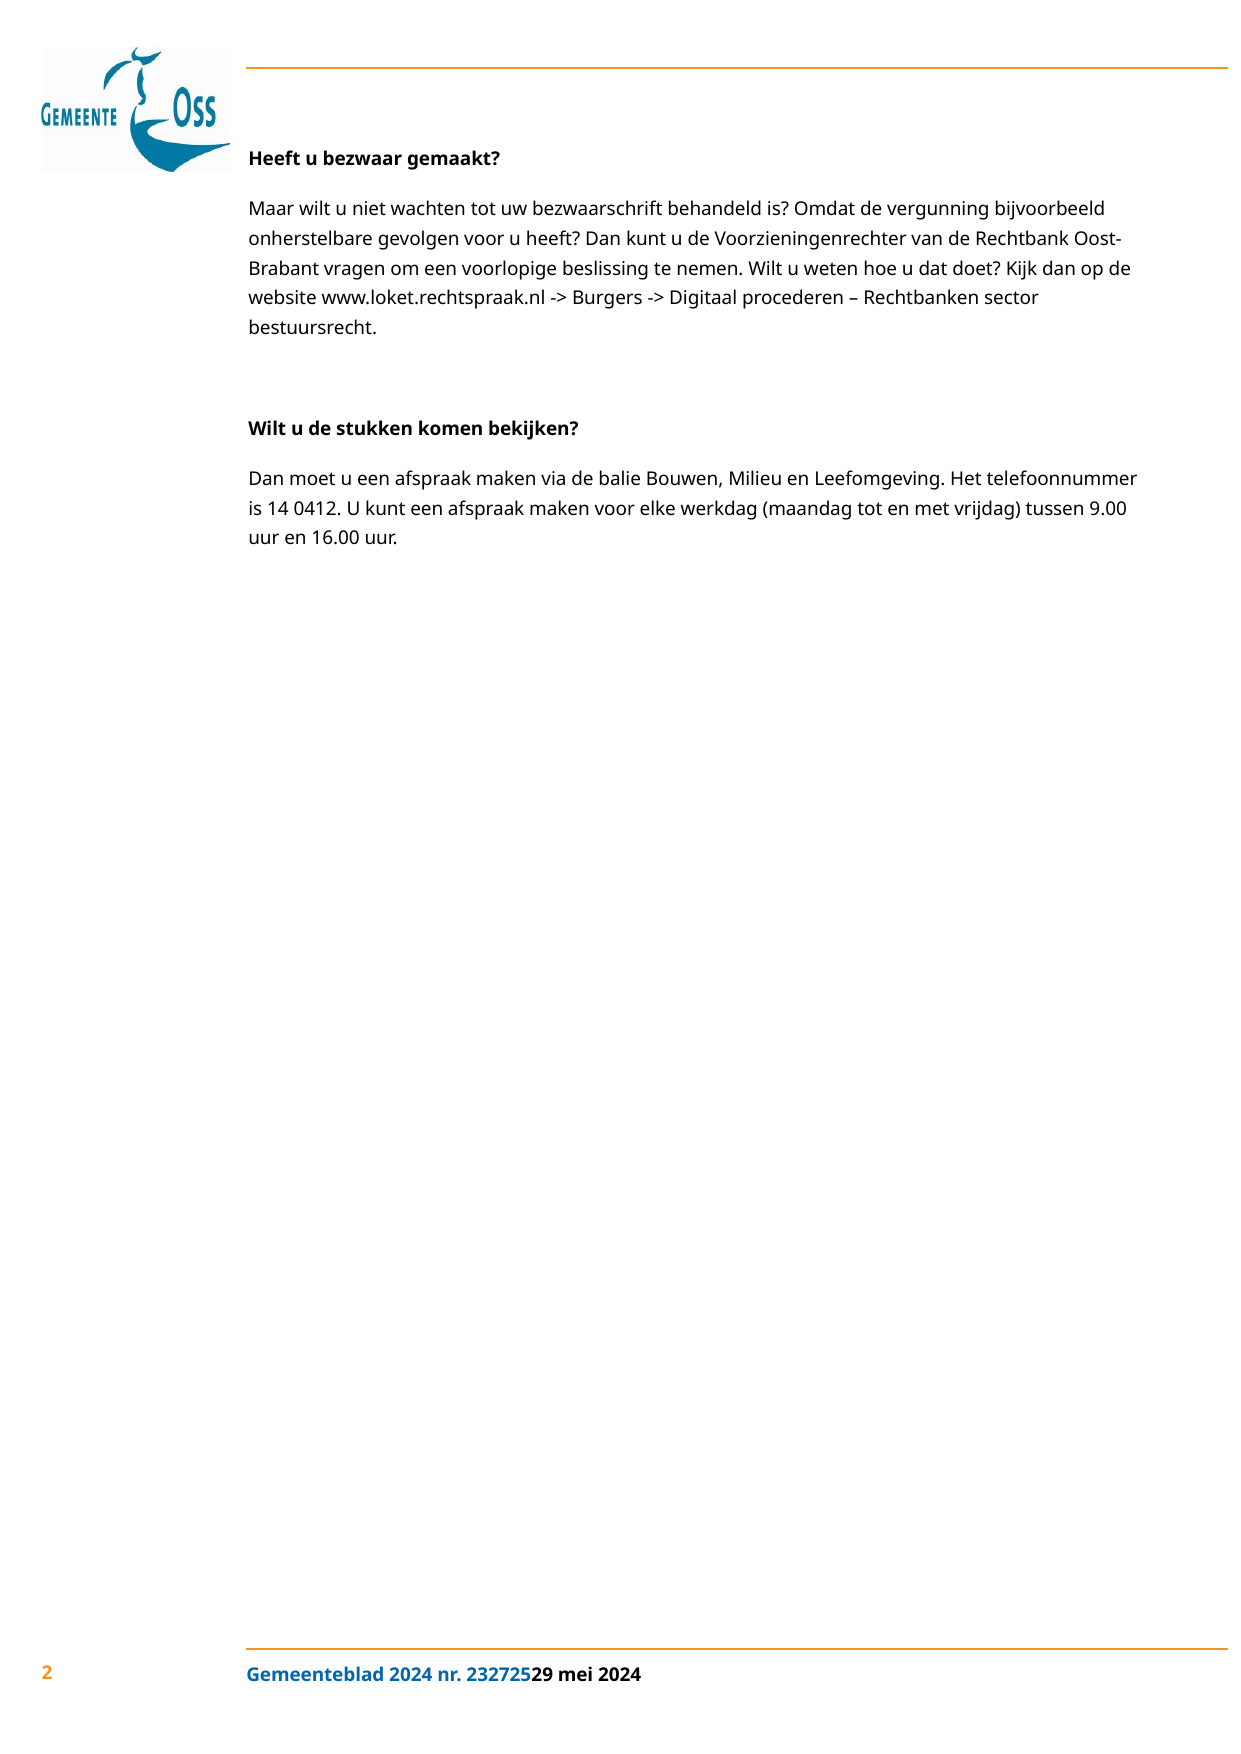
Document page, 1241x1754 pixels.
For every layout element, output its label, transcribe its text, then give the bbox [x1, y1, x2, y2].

text Maar wilt u niet wachten tot uw bezwaarschrift behandeld is? Omdat de vergunning bijvoorbeeld onherstelbare gevolgen voor u heeft? Dan kunt u de Voorzieningenrechter van de Rechtbank Oost-Brabant vragen om een voorlopige beslissing te nemen. Wilt u weten hoe u dat doet? Kijk dan op de website www.loket.rechtspraak.nl -> Burgers -> Digitaal procederen – Rechtbanken sector bestuursrecht. [248, 196, 1152, 340]
text Dan moet u een afspraak maken via de balie Bouwen, Milieu en Leefomgeving. Het telefoonnummer is 14 0412. U kunt een afspraak maken voor elke werkdag (maandag tot en met vrijdag) tussen 9.00 uur en 16.00 uur. [248, 465, 1152, 550]
text Heeft u bezwaar gemaakt? [248, 145, 1152, 171]
text Wilt u de stukken komen bekijken? [248, 415, 1152, 441]
picture [41, 47, 231, 172]
